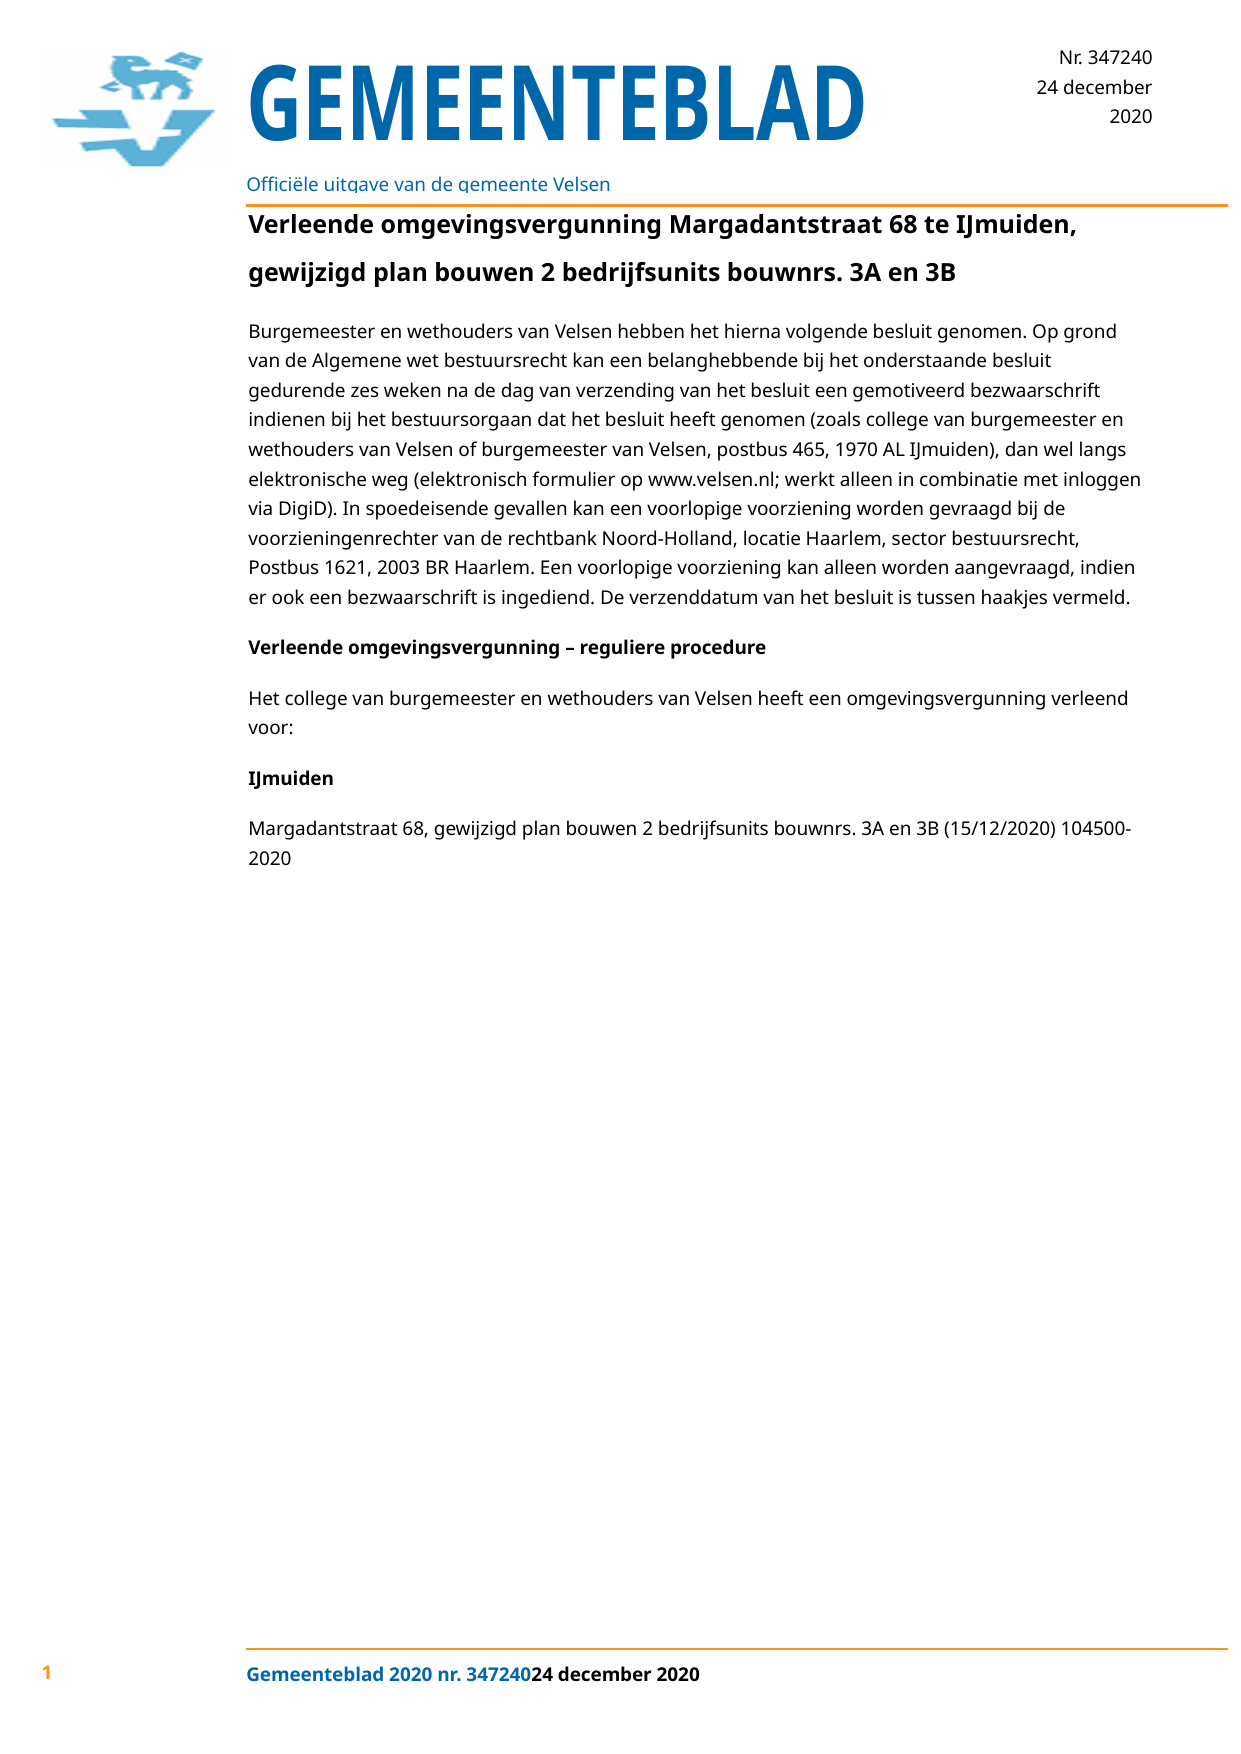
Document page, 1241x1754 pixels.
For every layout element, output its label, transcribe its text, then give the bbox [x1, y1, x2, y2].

text IJmuiden [248, 765, 1152, 791]
text Verleende omgevingsvergunning – reguliere procedure [248, 634, 1152, 660]
text Margadantstraat 68, gewijzigd plan bouwen 2 bedrijfsunits bouwnrs. 3A en 3B (15/12/2020) 104500-2020 [248, 815, 1152, 871]
text Het college van burgemeester en wethouders van Velsen heeft een omgevingsvergunning verleend voor: [248, 685, 1152, 740]
picture [41, 47, 231, 172]
text Burgemeester en wethouders van Velsen hebben het hierna volgende besluit genomen. Op grond van de Algemene wet bestuursrecht kan een belanghebbende bij het onderstaande besluit gedurende zes weken na de dag van verzending van het besluit een gemotiveerd bezwaarschrift indienen bij het bestuursorgaan dat het besluit heeft genomen (zoals college van burgemeester en wethouders van Velsen of burgemeester van Velsen, postbus 465, 1970 AL IJmuiden), dan wel langs elektronische weg (elektronisch formulier op www.velsen.nl; werkt alleen in combinatie met inloggen via DigiD). In spoedeisende gevallen kan een voorlopige voorziening worden gevraagd bij de voorzieningenrechter van de rechtbank Noord-Holland, locatie Haarlem, sector bestuursrecht, Postbus 1621, 2003 BR Haarlem. Een voorlopige voorziening kan alleen worden aangevraagd, indien er ook een bezwaarschrift is ingediend. De verzenddatum van het besluit is tussen haakjes vermeld. [248, 318, 1152, 610]
text Verleende omgevingsvergunning Margadantstraat 68 te IJmuiden, gewijzigd plan bouwen 2 bedrijfsunits bouwnrs. 3A en 3B [248, 207, 1152, 288]
